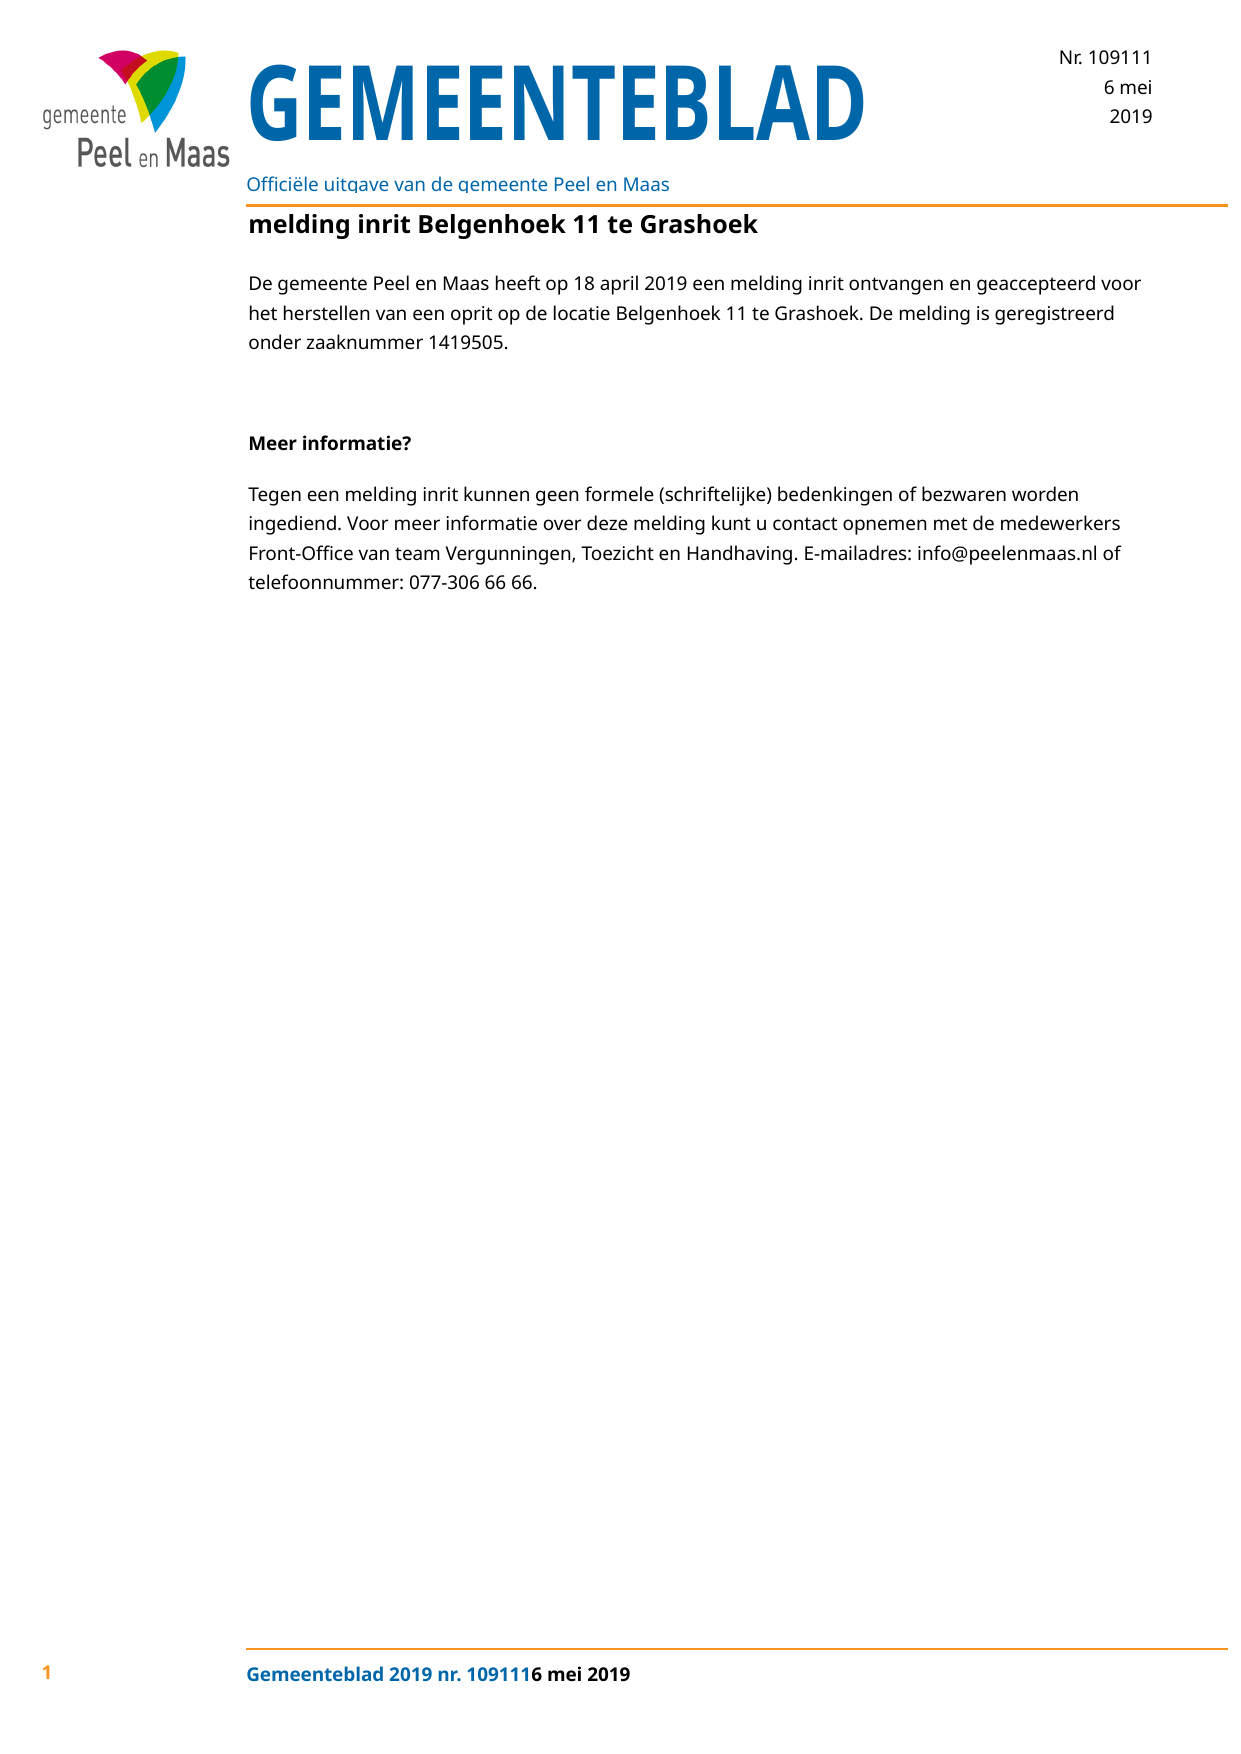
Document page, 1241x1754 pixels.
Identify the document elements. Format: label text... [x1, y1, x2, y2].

picture [41, 47, 231, 172]
text melding inrit Belgenhoek 11 te Grashoek [248, 207, 1152, 241]
text Tegen een melding inrit kunnen geen formele (schriftelijke) bedenkingen of bezwaren worden ingediend. Voor meer informatie over deze melding kunt u contact opnemen met de medewerkers Front-Office van team Vergunningen, Toezicht en Handhaving. E-mailadres: info@peelenmaas.nl of telefoonnummer: 077-306 66 66. [248, 481, 1152, 595]
text De gemeente Peel en Maas heeft op 18 april 2019 een melding inrit ontvangen en geaccepteerd voor het herstellen van een oprit op de locatie Belgenhoek 11 te Grashoek. De melding is geregistreerd onder zaaknummer 1419505. [248, 270, 1152, 355]
text Meer informatie? [248, 430, 1152, 456]
